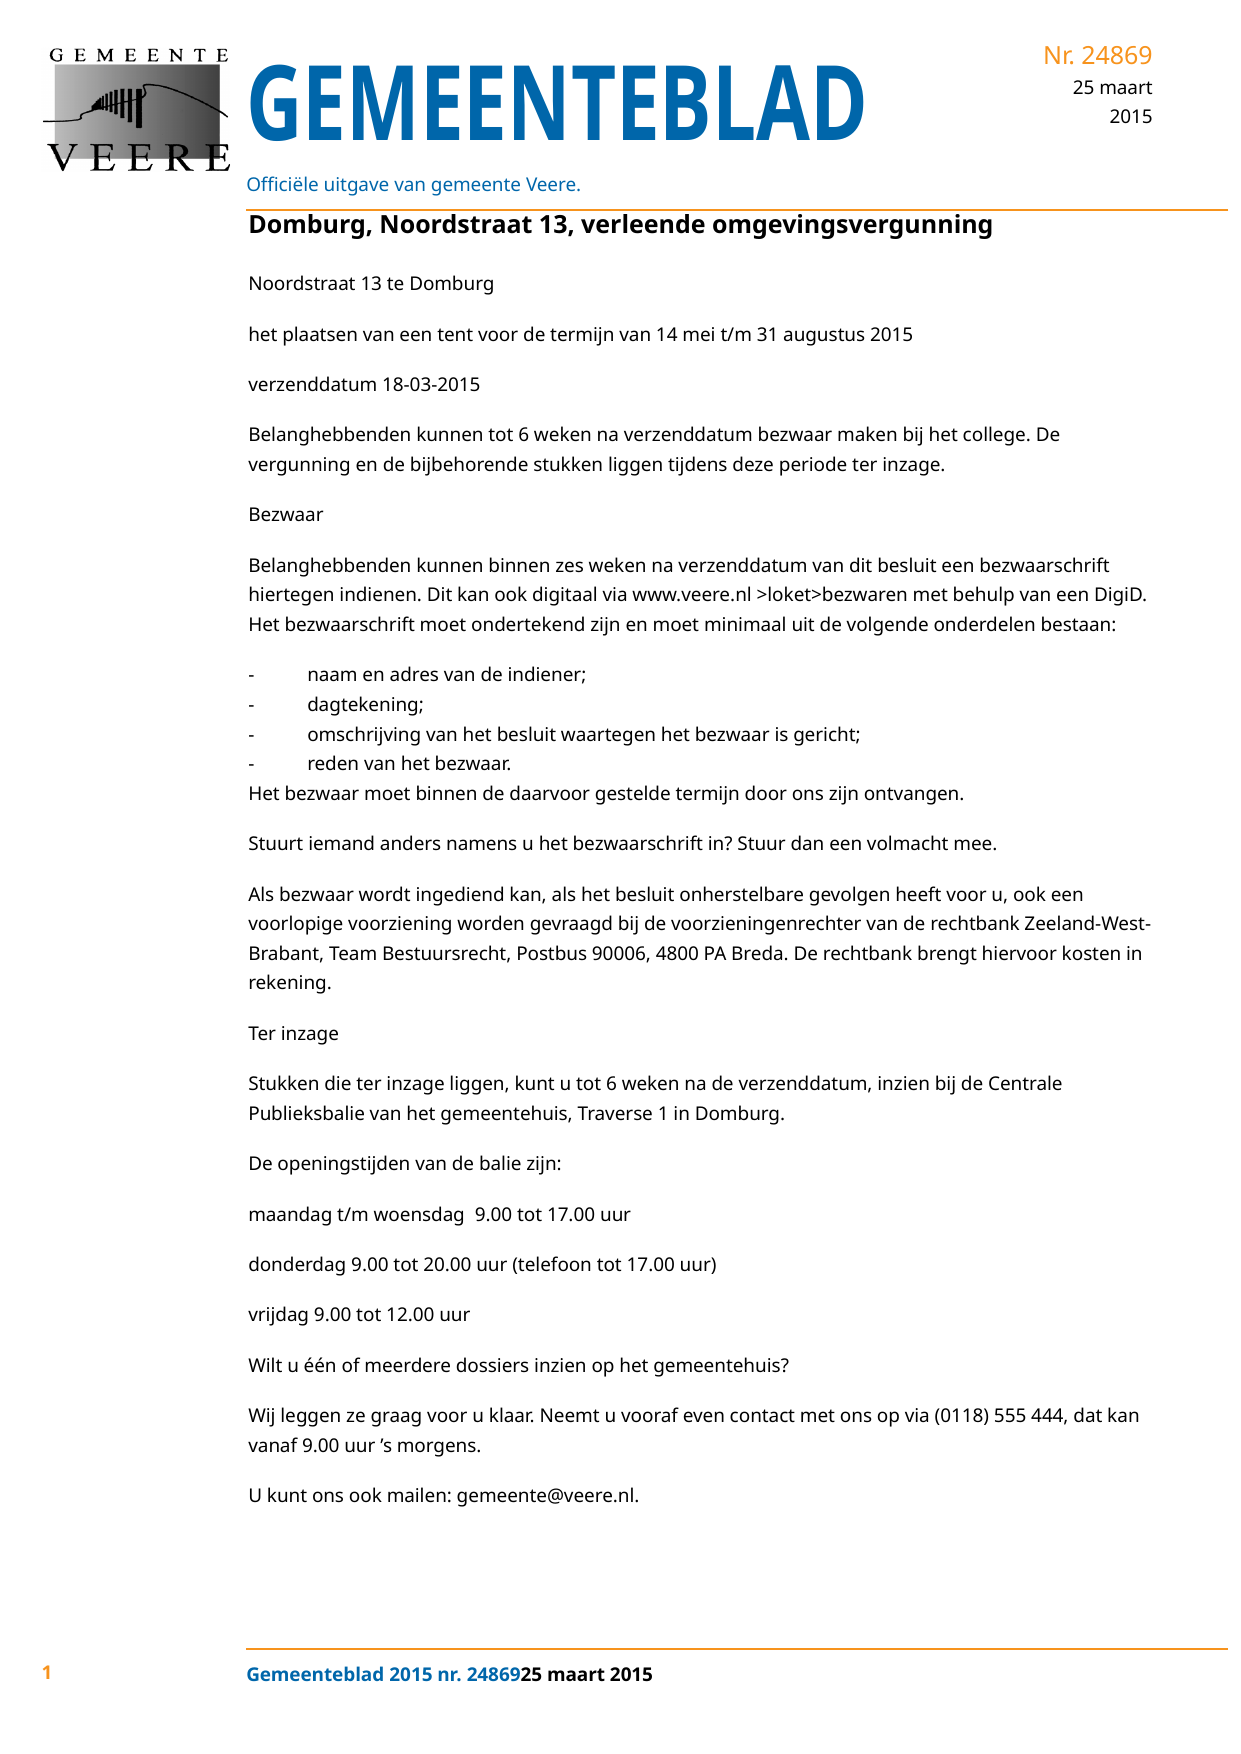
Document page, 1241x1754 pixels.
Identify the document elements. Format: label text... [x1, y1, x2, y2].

text vrijdag 9.00 tot 12.00 uur [248, 1302, 1152, 1327]
text maandag t/m woensdag 9.00 tot 17.00 uur [248, 1201, 1152, 1226]
text Het bezwaar moet binnen de daarvoor gestelde termijn door ons zijn ontvangen. [248, 780, 1152, 806]
list naam en adres van de indiener; [248, 662, 1152, 687]
text verzenddatum 18-03-2015 [248, 371, 1152, 397]
text Stukken die ter inzage liggen, kunt u tot 6 weken na de verzenddatum, inzien bij de Centrale Publieksbalie van het gemeentehuis, Traverse 1 in Domburg. [248, 1070, 1152, 1126]
text U kunt ons ook mailen: gemeente@veere.nl. [248, 1482, 1152, 1508]
list reden van het bezwaar. [248, 750, 1152, 776]
text donderdag 9.00 tot 20.00 uur (telefoon tot 17.00 uur) [248, 1251, 1152, 1277]
text Stuurt iemand anders namens u het bezwaarschrift in? Stuur dan een volmacht mee. [248, 830, 1152, 856]
list dagtekening; [248, 691, 1152, 717]
text De openingstijden van de balie zijn: [248, 1150, 1152, 1176]
text Wij leggen ze graag voor u klaar. Neemt u vooraf even contact met ons op via (0118) 555 444, dat kan vanaf 9.00 uur ’s morgens. [248, 1402, 1152, 1458]
list omschrijving van het besluit waartegen het bezwaar is gericht; [248, 721, 1152, 746]
text Ter inzage [248, 1020, 1152, 1046]
text Belanghebbenden kunnen tot 6 weken na verzenddatum bezwaar maken bij het college. De vergunning en de bijbehorende stukken liggen tijdens deze periode ter inzage. [248, 422, 1152, 477]
text Als bezwaar wordt ingediend kan, als het besluit onherstelbare gevolgen heeft voor u, ook een voorlopige voorziening worden gevraagd bij de voorzieningenrechter van de rechtbank Zeeland-West-Brabant, Team Bestuursrecht, Postbus 90006, 4800 PA Breda. De rechtbank brengt hiervoor kosten in rekening. [248, 881, 1152, 995]
picture [41, 47, 231, 172]
text Domburg, Noordstraat 13, verleende omgevingsvergunning [248, 211, 1152, 241]
text Belanghebbenden kunnen binnen zes weken na verzenddatum van dit besluit een bezwaarschrift hiertegen indienen. Dit kan ook digitaal via www.veere.nl >loket>bezwaren met behulp van een DigiD. Het bezwaarschrift moet ondertekend zijn en moet minimaal uit de volgende onderdelen bestaan: [248, 552, 1152, 637]
text het plaatsen van een tent voor de termijn van 14 mei t/m 31 augustus 2015 [248, 321, 1152, 346]
text Wilt u één of meerdere dossiers inzien op het gemeentehuis? [248, 1352, 1152, 1378]
text Bezwaar [248, 502, 1152, 527]
text Noordstraat 13 te Domburg [248, 270, 1152, 296]
